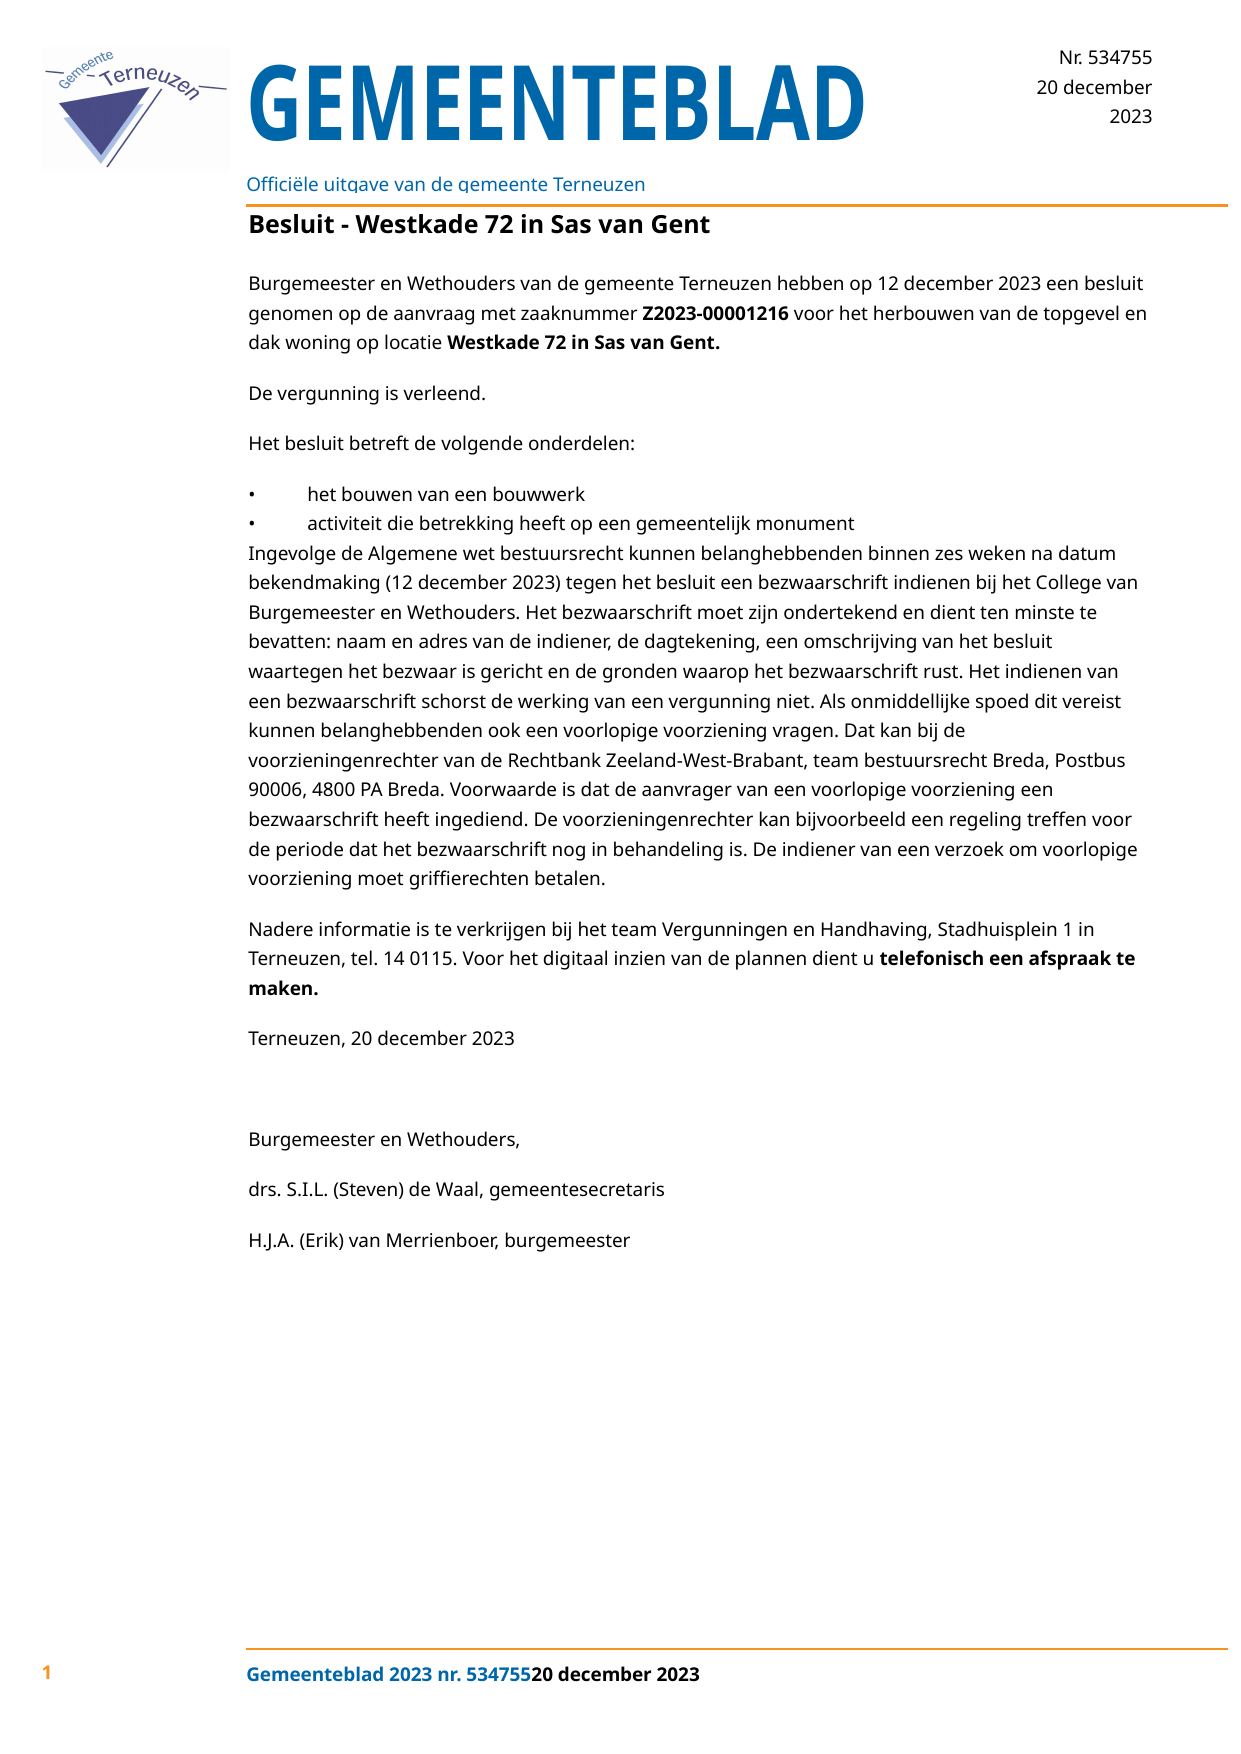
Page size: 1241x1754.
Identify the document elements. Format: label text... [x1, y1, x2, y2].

list activiteit die betrekking heeft op een gemeentelijk monument [248, 510, 1152, 536]
text Ingevolge de Algemene wet bestuursrecht kunnen belanghebbenden binnen zes weken na datum bekendmaking (12 december 2023) tegen het besluit een bezwaarschrift indienen bij het College van Burgemeester en Wethouders. Het bezwaarschrift moet zijn ondertekend en dient ten minste te bevatten: naam en adres van de indiener, de dagtekening, een omschrijving van het besluit waartegen het bezwaar is gericht en de gronden waarop het bezwaarschrift rust. Het indienen van een bezwaarschrift schorst de werking van een vergunning niet. Als onmiddellijke spoed dit vereist kunnen belanghebbenden ook een voorlopige voorziening vragen. Dat kan bij de voorzieningenrechter van de Rechtbank Zeeland-West-Brabant, team bestuursrecht Breda, Postbus 90006, 4800 PA Breda. Voorwaarde is dat de aanvrager van een voorlopige voorziening een bezwaarschrift heeft ingediend. De voorzieningenrechter kan bijvoorbeeld een regeling treffen voor de periode dat het bezwaarschrift nog in behandeling is. De indiener van een verzoek om voorlopige voorziening moet griffierechten betalen. [248, 540, 1152, 891]
text Burgemeester en Wethouders van de gemeente Terneuzen hebben op 12 december 2023 een besluit genomen op de aanvraag met zaaknummer Z2023-00001216 voor het herbouwen van de topgevel en dak woning op locatie Westkade 72 in Sas van Gent. [248, 270, 1152, 355]
text Besluit - Westkade 72 in Sas van Gent [248, 207, 1152, 241]
text Nadere informatie is te verkrijgen bij het team Vergunningen en Handhaving, Stadhuisplein 1 in Terneuzen, tel. 14 0115. Voor het digitaal inzien van de plannen dient u telefonisch een afspraak te maken. [248, 916, 1152, 1001]
text H.J.A. (Erik) van Merrienboer, burgemeester [248, 1227, 1152, 1253]
text De vergunning is verleend. [248, 380, 1152, 406]
text drs. S.I.L. (Steven) de Waal, gemeentesecretaris [248, 1177, 1152, 1202]
picture [41, 47, 231, 172]
text Terneuzen, 20 december 2023 [248, 1025, 1152, 1051]
text Burgemeester en Wethouders, [248, 1126, 1152, 1152]
list het bouwen van een bouwwerk [248, 481, 1152, 506]
text Het besluit betreft de volgende onderdelen: [248, 430, 1152, 456]
